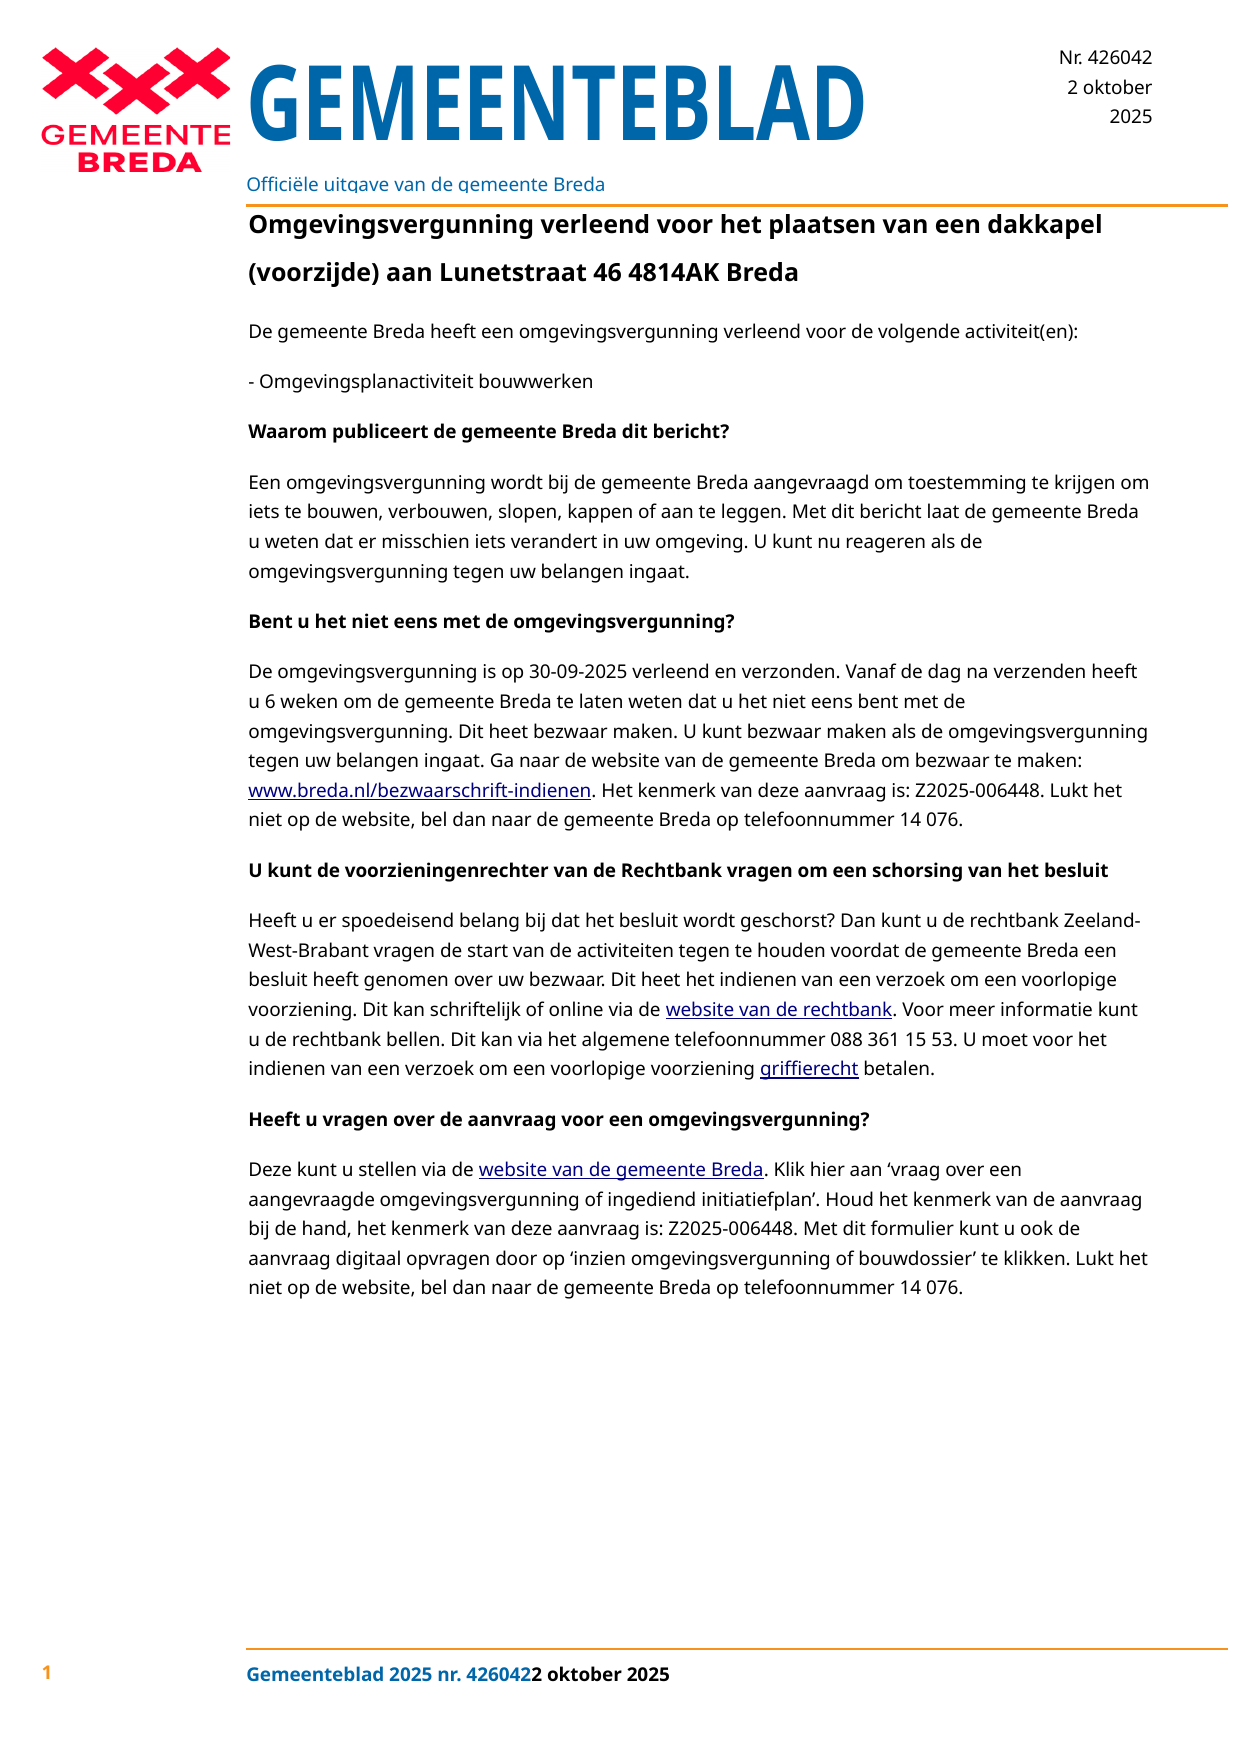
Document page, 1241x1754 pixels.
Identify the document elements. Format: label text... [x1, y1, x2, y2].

picture [41, 47, 231, 172]
text Deze kunt u stellen via de website van de gemeente Breda. Klik hier aan ‘vraag over een aangevraagde omgevingsvergunning of ingediend initiatiefplan’. Houd het kenmerk van de aanvraag bij de hand, het kenmerk van deze aanvraag is: Z2025-006448. Met dit formulier kunt u ook de aanvraag digitaal opvragen door op ‘inzien omgevingsvergunning of bouwdossier’ te klikken. Lukt het niet op de website, bel dan naar de gemeente Breda op telefoonnummer 14 076. [248, 1156, 1152, 1300]
text U kunt de voorzieningenrechter van de Rechtbank vragen om een schorsing van het besluit [248, 857, 1152, 883]
text Heeft u er spoedeisend belang bij dat het besluit wordt geschorst? Dan kunt u de rechtbank Zeeland-West-Brabant vragen de start van de activiteiten tegen te houden voordat de gemeente Breda een besluit heeft genomen over uw bezwaar. Dit heet het indienen van een verzoek om een voorlopige voorziening. Dit kan schriftelijk of online via de website van de rechtbank. Voor meer informatie kunt u de rechtbank bellen. Dit kan via het algemene telefoonnummer 088 361 15 53. U moet voor het indienen van een verzoek om een voorlopige voorziening griffierecht betalen. [248, 907, 1152, 1081]
text De gemeente Breda heeft een omgevingsvergunning verleend voor de volgende activiteit(en): [248, 318, 1152, 344]
text Waarom publiceert de gemeente Breda dit bericht? [248, 419, 1152, 444]
text Een omgevingsvergunning wordt bij de gemeente Breda aangevraagd om toestemming te krijgen om iets te bouwen, verbouwen, slopen, kappen of aan te leggen. Met dit bericht laat de gemeente Breda u weten dat er misschien iets verandert in uw omgeving. U kunt nu reageren als de omgevingsvergunning tegen uw belangen ingaat. [248, 469, 1152, 584]
text Bent u het niet eens met de omgevingsvergunning? [248, 608, 1152, 634]
text De omgevingsvergunning is op 30-09-2025 verleend en verzonden. Vanaf de dag na verzenden heeft u 6 weken om de gemeente Breda te laten weten dat u het niet eens bent met de omgevingsvergunning. Dit heet bezwaar maken. U kunt bezwaar maken als de omgevingsvergunning tegen uw belangen ingaat. Ga naar de website van de gemeente Breda om bezwaar te maken: www.breda.nl/bezwaarschrift-indienen. Het kenmerk van deze aanvraag is: Z2025-006448. Lukt het niet op de website, bel dan naar de gemeente Breda op telefoonnummer 14 076. [248, 659, 1152, 832]
text Heeft u vragen over de aanvraag voor een omgevingsvergunning? [248, 1106, 1152, 1132]
text - Omgevingsplanactiviteit bouwwerken [248, 368, 1152, 394]
text Omgevingsvergunning verleend voor het plaatsen van een dakkapel (voorzijde) aan Lunetstraat 46 4814AK Breda [248, 207, 1152, 288]
